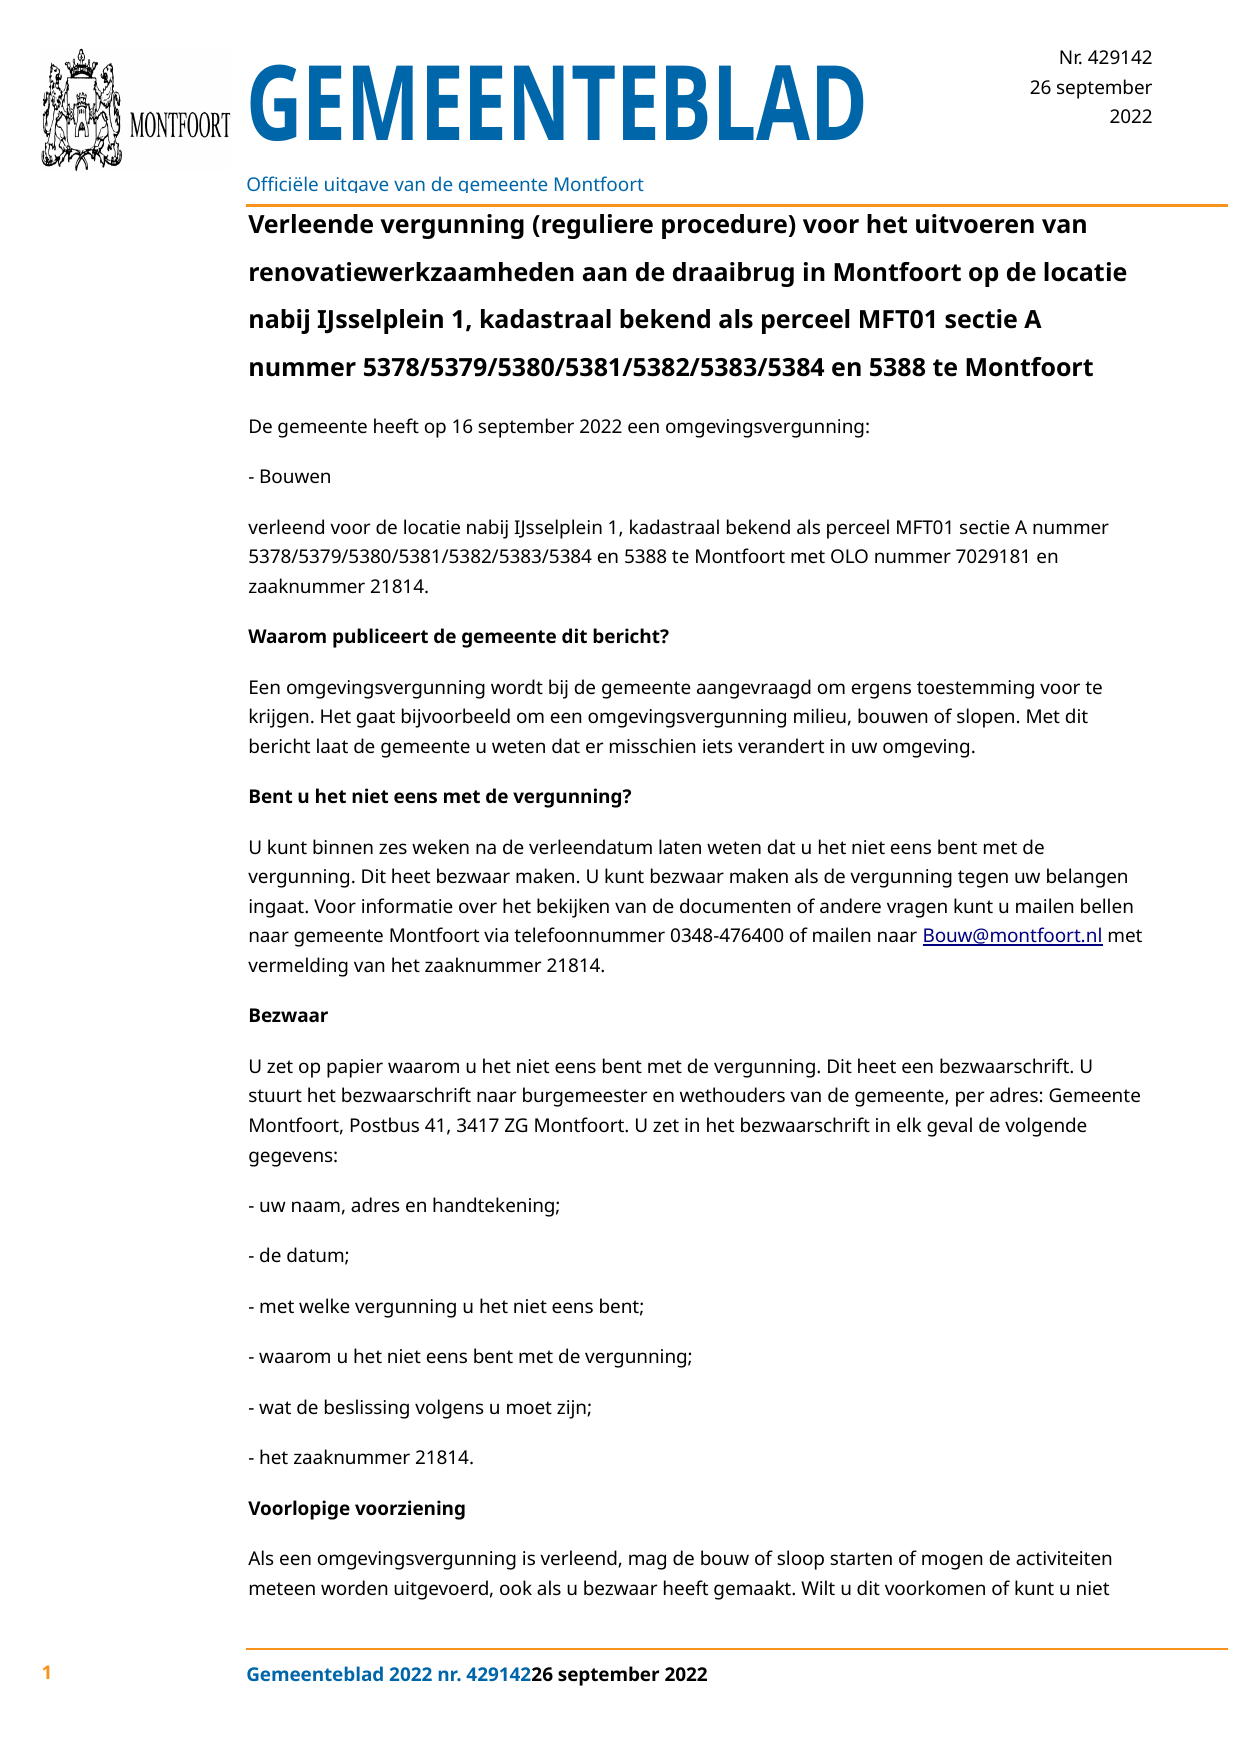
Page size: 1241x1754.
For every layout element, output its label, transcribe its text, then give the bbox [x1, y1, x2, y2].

text Bezwaar [248, 1003, 1152, 1028]
text - met welke vergunning u het niet eens bent; [248, 1293, 1152, 1319]
text - wat de beslissing volgens u moet zijn; [248, 1394, 1152, 1420]
picture [41, 47, 231, 172]
text De gemeente heeft op 16 september 2022 een omgevingsvergunning: [248, 413, 1152, 439]
text U kunt binnen zes weken na de verleendatum laten weten dat u het niet eens bent met de vergunning. Dit heet bezwaar maken. U kunt bezwaar maken als de vergunning tegen uw belangen ingaat. Voor informatie over het bekijken van de documenten of andere vragen kunt u mailen bellen naar gemeente Montfoort via telefoonnummer 0348-476400 of mailen naar Bouw@montfoort.nl met vermelding van het zaaknummer 21814. [248, 834, 1152, 978]
text - Bouwen [248, 463, 1152, 489]
text Een omgevingsvergunning wordt bij de gemeente aangevraagd om ergens toestemming voor te krijgen. Het gaat bijvoorbeeld om een omgevingsvergunning milieu, bouwen of slopen. Met dit bericht laat de gemeente u weten dat er misschien iets verandert in uw omgeving. [248, 674, 1152, 759]
text Bent u het niet eens met de vergunning? [248, 783, 1152, 809]
text - waarom u het niet eens bent met de vergunning; [248, 1343, 1152, 1369]
text Waarom publiceert de gemeente dit bericht? [248, 623, 1152, 649]
text - uw naam, adres en handtekening; [248, 1192, 1152, 1218]
text Als een omgevingsvergunning is verleend, mag de bouw of sloop starten of mogen de activiteiten meteen worden uitgevoerd, ook als u bezwaar heeft gemaakt. Wilt u dit voorkomen of kunt u niet [248, 1545, 1152, 1601]
text - het zaaknummer 21814. [248, 1444, 1152, 1470]
text - de datum; [248, 1243, 1152, 1268]
text U zet op papier waarom u het niet eens bent met de vergunning. Dit heet een bezwaarschrift. U stuurt het bezwaarschrift naar burgemeester en wethouders van de gemeente, per adres: Gemeente Montfoort, Postbus 41, 3417 ZG Montfoort. U zet in het bezwaarschrift in elk geval de volgende gegevens: [248, 1053, 1152, 1168]
text Voorlopige voorziening [248, 1495, 1152, 1521]
text Verleende vergunning (reguliere procedure) voor het uitvoeren van renovatiewerkzaamheden aan de draaibrug in Montfoort op de locatie nabij IJsselplein 1, kadastraal bekend als perceel MFT01 sectie A nummer 5378/5379/5380/5381/5382/5383/5384 en 5388 te Montfoort [248, 207, 1152, 384]
text verleend voor de locatie nabij IJsselplein 1, kadastraal bekend als perceel MFT01 sectie A nummer 5378/5379/5380/5381/5382/5383/5384 en 5388 te Montfoort met OLO nummer 7029181 en zaaknummer 21814. [248, 514, 1152, 599]
